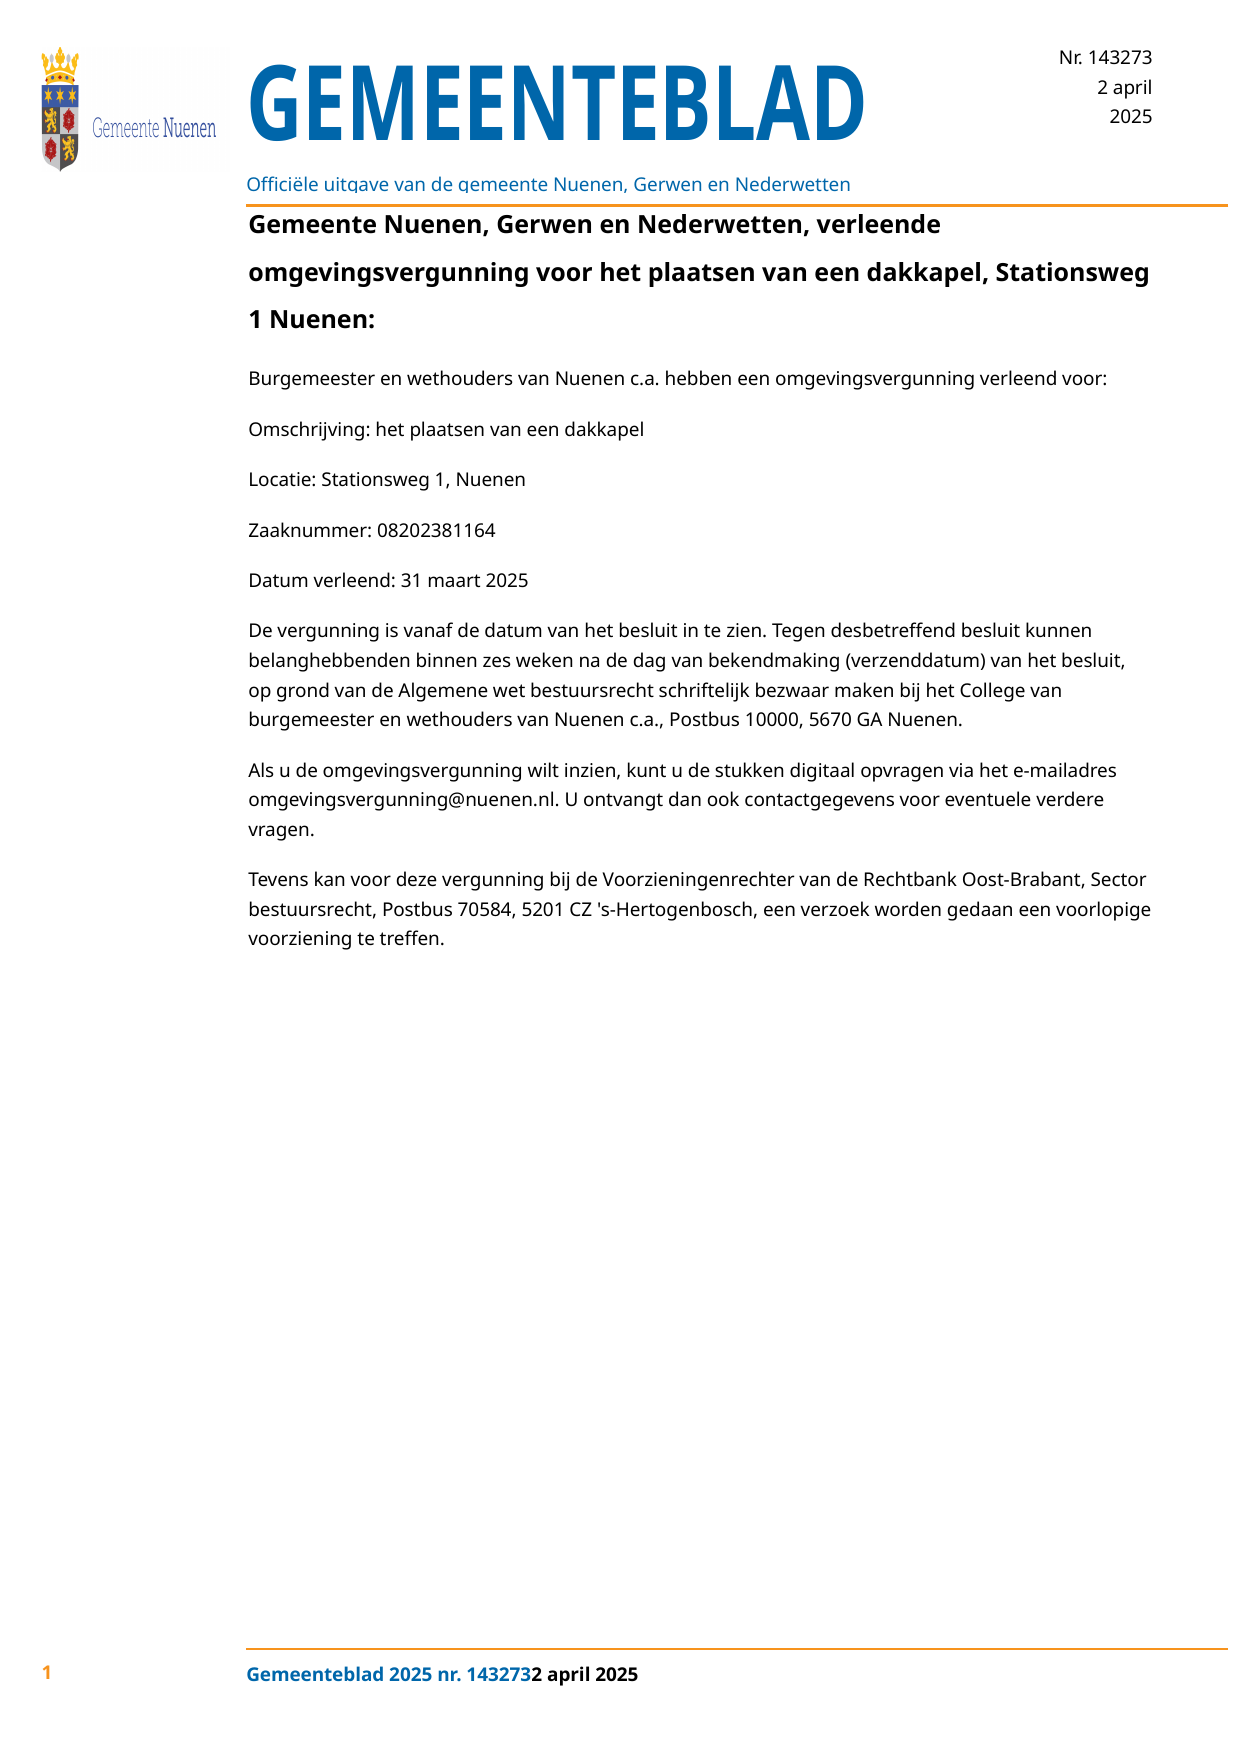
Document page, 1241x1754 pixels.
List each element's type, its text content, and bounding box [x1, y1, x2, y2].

text Datum verleend: 31 maart 2025 [248, 567, 1152, 593]
text Omschrijving: het plaatsen van een dakkapel [248, 416, 1152, 442]
text Als u de omgevingsvergunning wilt inzien, kunt u de stukken digitaal opvragen via het e-mailadres omgevingsvergunning@nuenen.nl. U ontvangt dan ook contactgegevens voor eventuele verdere vragen. [248, 757, 1152, 842]
text Tevens kan voor deze vergunning bij de Voorzieningenrechter van de Rechtbank Oost-Brabant, Sector bestuursrecht, Postbus 70584, 5201 CZ 's-Hertogenbosch, een verzoek worden gedaan een voorlopige voorziening te treffen. [248, 866, 1152, 951]
picture [41, 47, 231, 172]
text Locatie: Stationsweg 1, Nuenen [248, 466, 1152, 492]
text Burgemeester en wethouders van Nuenen c.a. hebben een omgevingsvergunning verleend voor: [248, 366, 1152, 391]
text De vergunning is vanaf de datum van het besluit in te zien. Tegen desbetreffend besluit kunnen belanghebbenden binnen zes weken na de dag van bekendmaking (verzenddatum) van het besluit, op grond van de Algemene wet bestuursrecht schriftelijk bezwaar maken bij het College van burgemeester en wethouders van Nuenen c.a., Postbus 10000, 5670 GA Nuenen. [248, 618, 1152, 732]
text Zaaknummer: 08202381164 [248, 517, 1152, 542]
text Gemeente Nuenen, Gerwen en Nederwetten, verleende omgevingsvergunning voor het plaatsen van een dakkapel, Stationsweg 1 Nuenen: [248, 207, 1152, 336]
